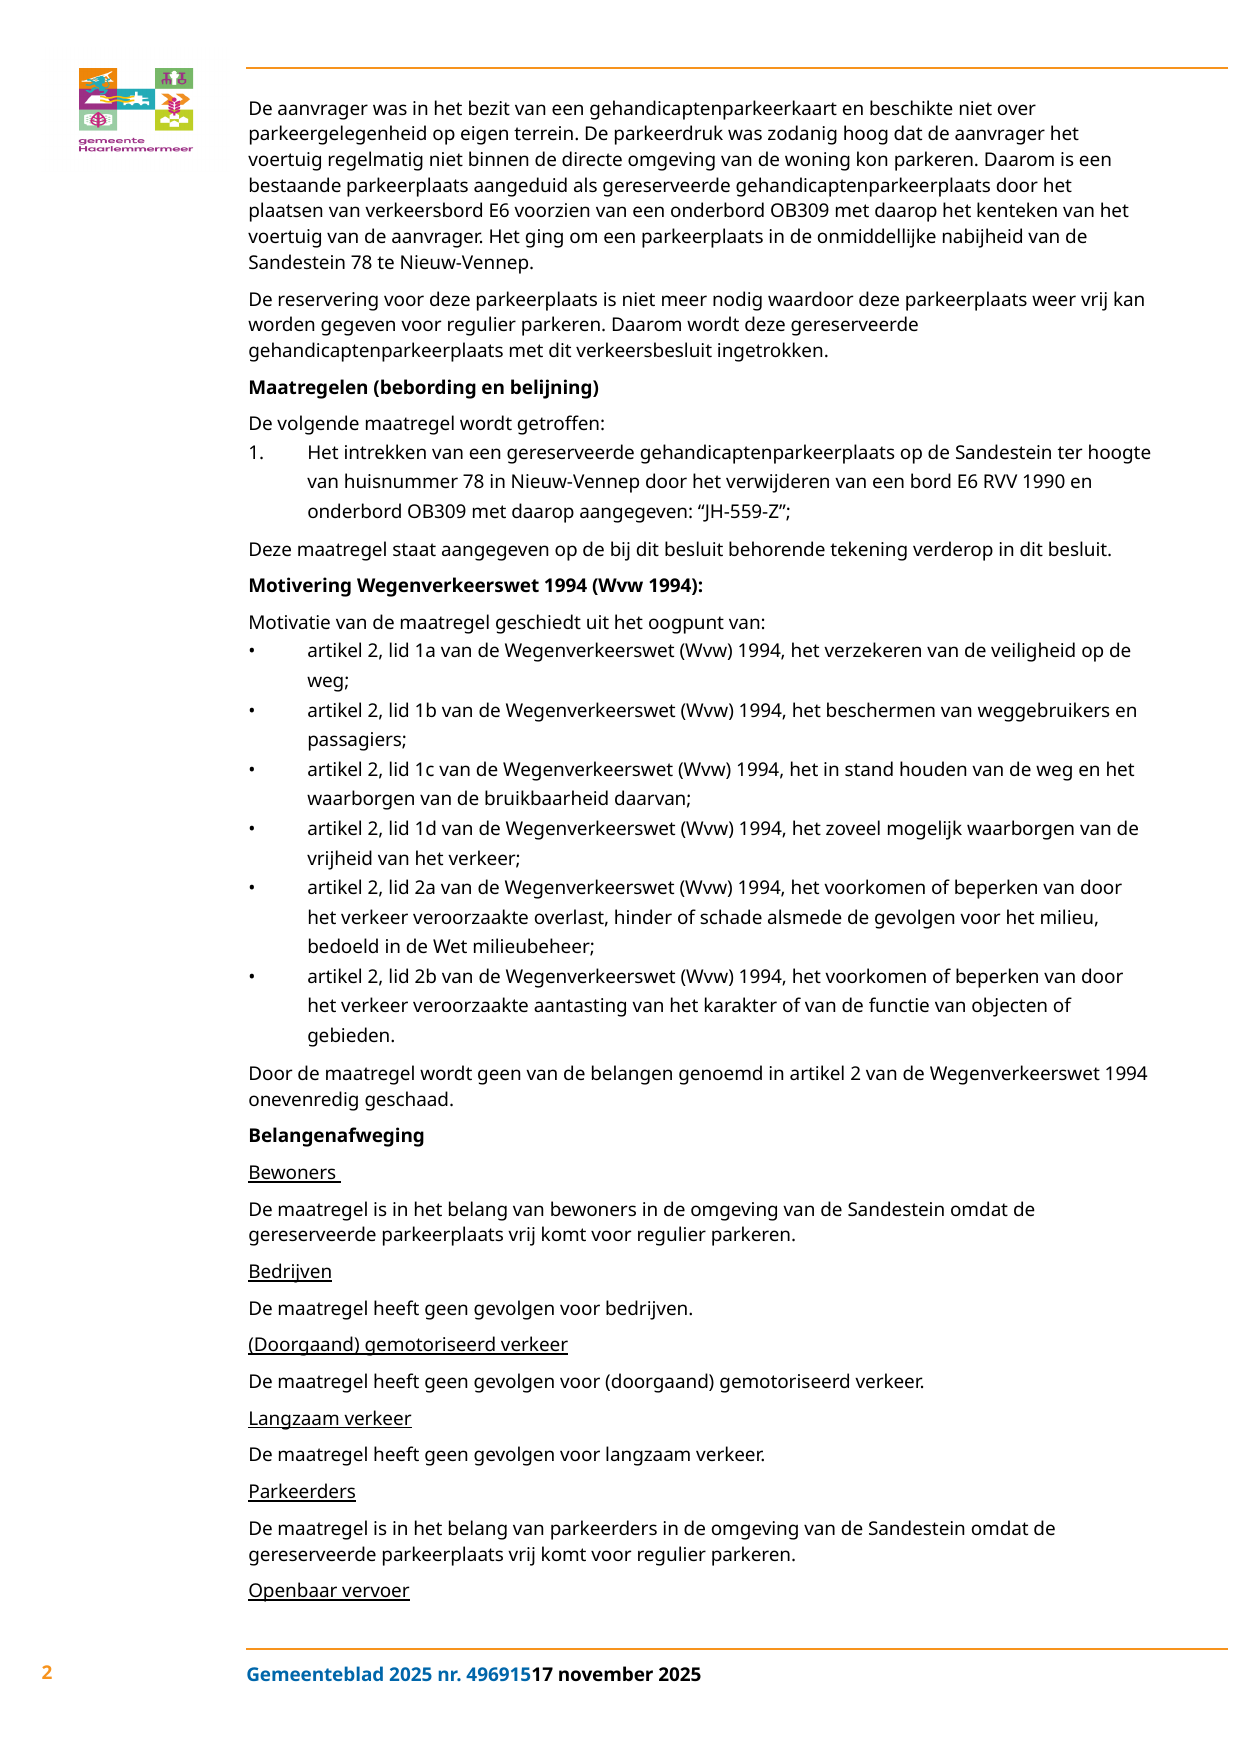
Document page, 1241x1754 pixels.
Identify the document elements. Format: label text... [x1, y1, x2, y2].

list artikel 2, lid 1c van de Wegenverkeerswet (Wvw) 1994, het in stand houden van de weg en het waarborgen van de bruikbaarheid daarvan; [248, 756, 1152, 811]
list artikel 2, lid 1b van de Wegenverkeerswet (Wvw) 1994, het beschermen van weggebruikers en passagiers; [248, 697, 1152, 752]
text Langzaam verkeer [248, 1405, 1152, 1431]
text Maatregelen (bebording en belijning) [248, 374, 1152, 400]
list artikel 2, lid 1d van de Wegenverkeerswet (Wvw) 1994, het zoveel mogelijk waarborgen van de vrijheid van het verkeer; [248, 815, 1152, 871]
text Deze maatregel staat aangegeven op de bij dit besluit behorende tekening verderop in dit besluit. [248, 536, 1152, 562]
text De aanvrager was in het bezit van een gehandicaptenparkeerkaart en beschikte niet over parkeergelegenheid op eigen terrein. De parkeerdruk was zodanig hoog dat de aanvrager het voertuig regelmatig niet binnen de directe omgeving van de woning kon parkeren. Daarom is een bestaande parkeerplaats aangeduid als gereserveerde gehandicaptenparkeerplaats door het plaatsen van verkeersbord E6 voorzien van een onderbord OB309 met daarop het kenteken van het voertuig van de aanvrager. Het ging om een parkeerplaats in de onmiddellijke nabijheid van de Sandestein 78 te Nieuw-Vennep. [248, 95, 1152, 275]
text De reservering voor deze parkeerplaats is niet meer nodig waardoor deze parkeerplaats weer vrij kan worden gegeven voor regulier parkeren. Daarom wordt deze gereserveerde gehandicaptenparkeerplaats met dit verkeersbesluit ingetrokken. [248, 286, 1152, 363]
text De maatregel heeft geen gevolgen voor (doorgaand) gemotoriseerd verkeer. [248, 1368, 1152, 1394]
picture [41, 47, 231, 172]
text Door de maatregel wordt geen van de belangen genoemd in artikel 2 van de Wegenverkeerswet 1994 onevenredig geschaad. [248, 1060, 1152, 1112]
text Bewoners [248, 1159, 1152, 1185]
text De maatregel heeft geen gevolgen voor bedrijven. [248, 1295, 1152, 1321]
list artikel 2, lid 2b van de Wegenverkeerswet (Wvw) 1994, het voorkomen of beperken van door het verkeer veroorzaakte aantasting van het karakter of van de functie van objecten of gebieden. [248, 963, 1152, 1048]
text De volgende maatregel wordt getroffen: [248, 411, 1152, 436]
text De maatregel is in het belang van bewoners in de omgeving van de Sandestein omdat de gereserveerde parkeerplaats vrij komt voor regulier parkeren. [248, 1196, 1152, 1247]
list Het intrekken van een gereserveerde gehandicaptenparkeerplaats op de Sandestein ter hoogte van huisnummer 78 in Nieuw-Vennep door het verwijderen van een bord E6 RVV 1990 en onderbord OB309 met daarop aangegeven: “JH-559-Z”; [248, 439, 1152, 524]
text Openbaar vervoer [248, 1577, 1152, 1603]
text De maatregel is in het belang van parkeerders in de omgeving van de Sandestein omdat de gereserveerde parkeerplaats vrij komt voor regulier parkeren. [248, 1515, 1152, 1566]
text Belangenafweging [248, 1123, 1152, 1148]
text (Doorgaand) gemotoriseerd verkeer [248, 1332, 1152, 1357]
text Motivatie van de maatregel geschiedt uit het oogpunt van: [248, 609, 1152, 635]
text Bedrijven [248, 1258, 1152, 1284]
text De maatregel heeft geen gevolgen voor langzaam verkeer. [248, 1442, 1152, 1467]
list artikel 2, lid 1a van de Wegenverkeerswet (Wvw) 1994, het verzekeren van de veiligheid op de weg; [248, 638, 1152, 693]
text Parkeerders [248, 1478, 1152, 1504]
text Motivering Wegenverkeerswet 1994 (Wvw 1994): [248, 573, 1152, 598]
list artikel 2, lid 2a van de Wegenverkeerswet (Wvw) 1994, het voorkomen of beperken van door het verkeer veroorzaakte overlast, hinder of schade alsmede de gevolgen voor het milieu, bedoeld in de Wet milieubeheer; [248, 874, 1152, 959]
